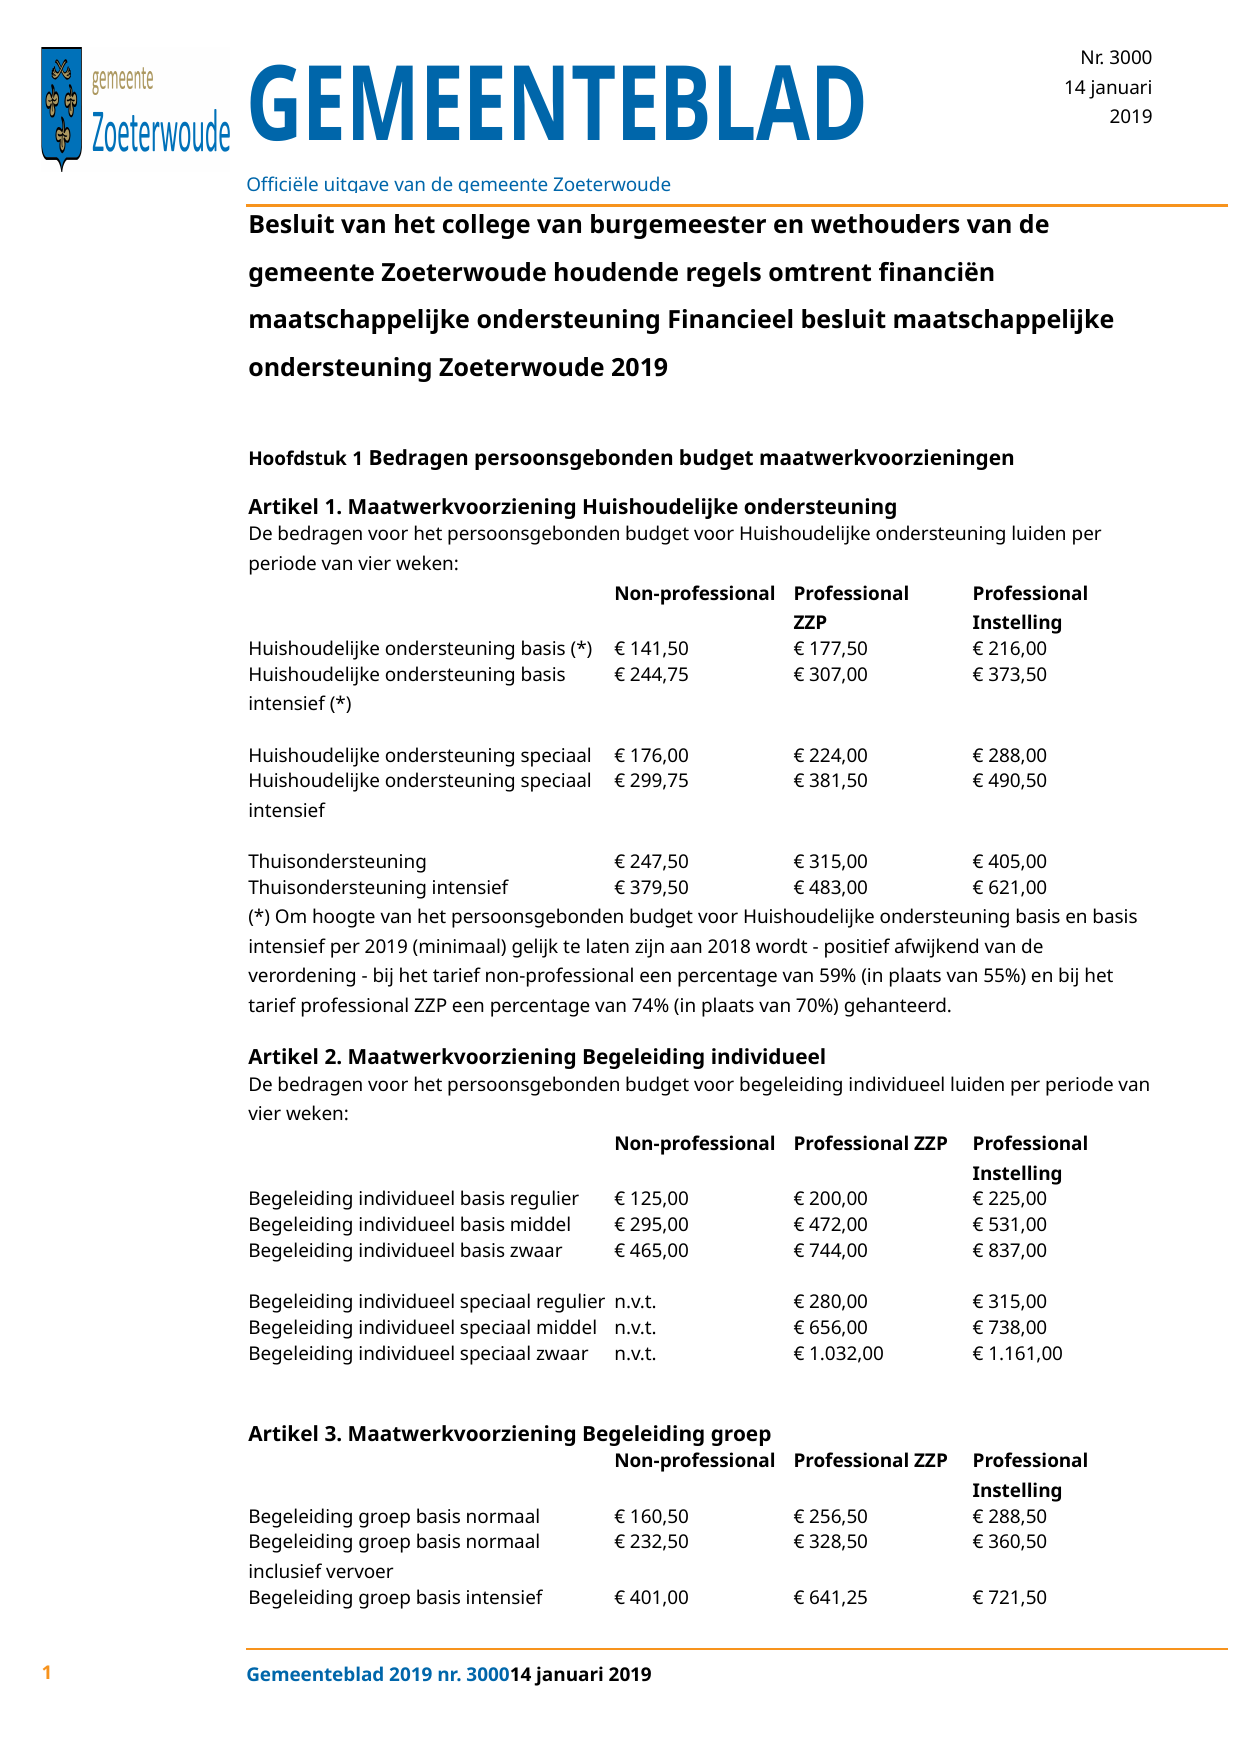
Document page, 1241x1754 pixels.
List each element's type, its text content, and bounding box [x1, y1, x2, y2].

table_cell € 176,00 [614, 742, 793, 767]
table_cell € 225,00 [973, 1185, 1152, 1211]
table_header Non-professional [614, 1448, 793, 1503]
table_cell € 465,00 [614, 1237, 793, 1263]
text Artikel 1. Maatwerkvoorziening Huishoudelijke ondersteuning [248, 492, 1152, 520]
text Artikel 3. Maatwerkvoorziening Begeleiding groep [248, 1419, 1152, 1448]
table_header Non-professional [614, 580, 793, 635]
table_cell € 401,00 [614, 1584, 793, 1610]
table_cell n.v.t. [614, 1314, 793, 1340]
table_cell Begeleiding groep basis intensief [248, 1584, 614, 1610]
table_cell [248, 1263, 1152, 1288]
table_cell [248, 823, 1152, 848]
table_cell Huishoudelijke ondersteuning basis intensief (*) [248, 661, 614, 716]
table_header Professional ZZP [793, 1130, 972, 1185]
table_cell € 1.161,00 [973, 1340, 1152, 1366]
table_cell Begeleiding groep basis normaal inclusief vervoer [248, 1529, 614, 1584]
table_cell Begeleiding individueel speciaal regulier [248, 1288, 614, 1314]
text Artikel 2. Maatwerkvoorziening Begeleiding individueel [248, 1042, 1152, 1071]
text Besluit van het college van burgemeester en wethouders van de gemeente Zoeterwoude houdende regels omtrent financiën maatschappelijke ondersteuning Financieel besluit maatschappelijke ondersteuning Zoeterwoude 2019 [248, 207, 1152, 384]
table_header [248, 1448, 614, 1503]
table_header Professional Instelling [973, 1448, 1152, 1503]
table_header Professional ZZP [793, 580, 972, 635]
table_cell € 315,00 [973, 1288, 1152, 1314]
table_cell Huishoudelijke ondersteuning basis (*) [248, 635, 614, 661]
table_cell Huishoudelijke ondersteuning speciaal [248, 742, 614, 767]
table_cell n.v.t. [614, 1288, 793, 1314]
table_header Non-professional [614, 1130, 793, 1185]
table_cell Thuisondersteuning [248, 849, 614, 874]
table_cell € 641,25 [793, 1584, 972, 1610]
table_cell € 125,00 [614, 1185, 793, 1211]
table_cell € 837,00 [973, 1237, 1152, 1263]
table_header Professional ZZP [793, 1448, 972, 1503]
table_cell € 288,00 [973, 742, 1152, 767]
table_cell € 288,50 [973, 1503, 1152, 1529]
table_cell € 379,50 [614, 874, 793, 900]
picture [41, 47, 231, 172]
table_cell € 621,00 [973, 874, 1152, 900]
table_cell € 360,50 [973, 1529, 1152, 1584]
table_cell € 744,00 [793, 1237, 972, 1263]
table_cell Begeleiding individueel speciaal middel [248, 1314, 614, 1340]
table_cell € 299,75 [614, 768, 793, 823]
table_cell € 141,50 [614, 635, 793, 661]
table_cell € 307,00 [793, 661, 972, 716]
table_cell [248, 716, 1152, 742]
table_cell Begeleiding individueel basis middel [248, 1211, 614, 1237]
table_cell € 295,00 [614, 1211, 793, 1237]
table_cell € 177,50 [793, 635, 972, 661]
text Hoofdstuk 1 Bedragen persoonsgebonden budget maatwerkvoorzieningen [248, 443, 1152, 471]
table_cell € 1.032,00 [793, 1340, 972, 1366]
table_cell € 483,00 [793, 874, 972, 900]
table_cell € 490,50 [973, 768, 1152, 823]
table_cell € 373,50 [973, 661, 1152, 716]
table_cell € 280,00 [793, 1288, 972, 1314]
table_cell € 328,50 [793, 1529, 972, 1584]
table_header Professional Instelling [973, 580, 1152, 635]
table_cell Thuisondersteuning intensief [248, 874, 614, 900]
table_cell Begeleiding individueel speciaal zwaar [248, 1340, 614, 1366]
table_cell € 256,50 [793, 1503, 972, 1529]
table_cell € 216,00 [973, 635, 1152, 661]
text De bedragen voor het persoonsgebonden budget voor begeleiding individueel luiden per periode van vier weken: [248, 1071, 1152, 1126]
text (*) Om hoogte van het persoonsgebonden budget voor Huishoudelijke ondersteuning basis en basis intensief per 2019 (minimaal) gelijk te laten zijn aan 2018 wordt - positief afwijkend van de verordening - bij het tarief non-professional een percentage van 59% (in plaats van 55%) en bij het tarief professional ZZP een percentage van 74% (in plaats van 70%) gehanteerd. [248, 903, 1152, 1018]
table_cell Begeleiding individueel basis regulier [248, 1185, 614, 1211]
table_cell € 315,00 [793, 849, 972, 874]
table_cell n.v.t. [614, 1340, 793, 1366]
table_cell Huishoudelijke ondersteuning speciaal intensief [248, 768, 614, 823]
table_cell € 200,00 [793, 1185, 972, 1211]
table_cell € 232,50 [614, 1529, 793, 1584]
table_cell € 472,00 [793, 1211, 972, 1237]
table_cell € 656,00 [793, 1314, 972, 1340]
table_cell € 224,00 [793, 742, 972, 767]
table_cell € 721,50 [973, 1584, 1152, 1610]
text De bedragen voor het persoonsgebonden budget voor Huishoudelijke ondersteuning luiden per periode van vier weken: [248, 520, 1152, 576]
table_cell € 531,00 [973, 1211, 1152, 1237]
table_cell Begeleiding individueel basis zwaar [248, 1237, 614, 1263]
table_cell € 738,00 [973, 1314, 1152, 1340]
table_header Professional Instelling [973, 1130, 1152, 1185]
table_cell € 247,50 [614, 849, 793, 874]
table_cell € 381,50 [793, 768, 972, 823]
table_header [248, 580, 614, 635]
table_header [248, 1130, 614, 1185]
table_cell Begeleiding groep basis normaal [248, 1503, 614, 1529]
table_cell € 405,00 [973, 849, 1152, 874]
table_cell € 244,75 [614, 661, 793, 716]
table_cell € 160,50 [614, 1503, 793, 1529]
